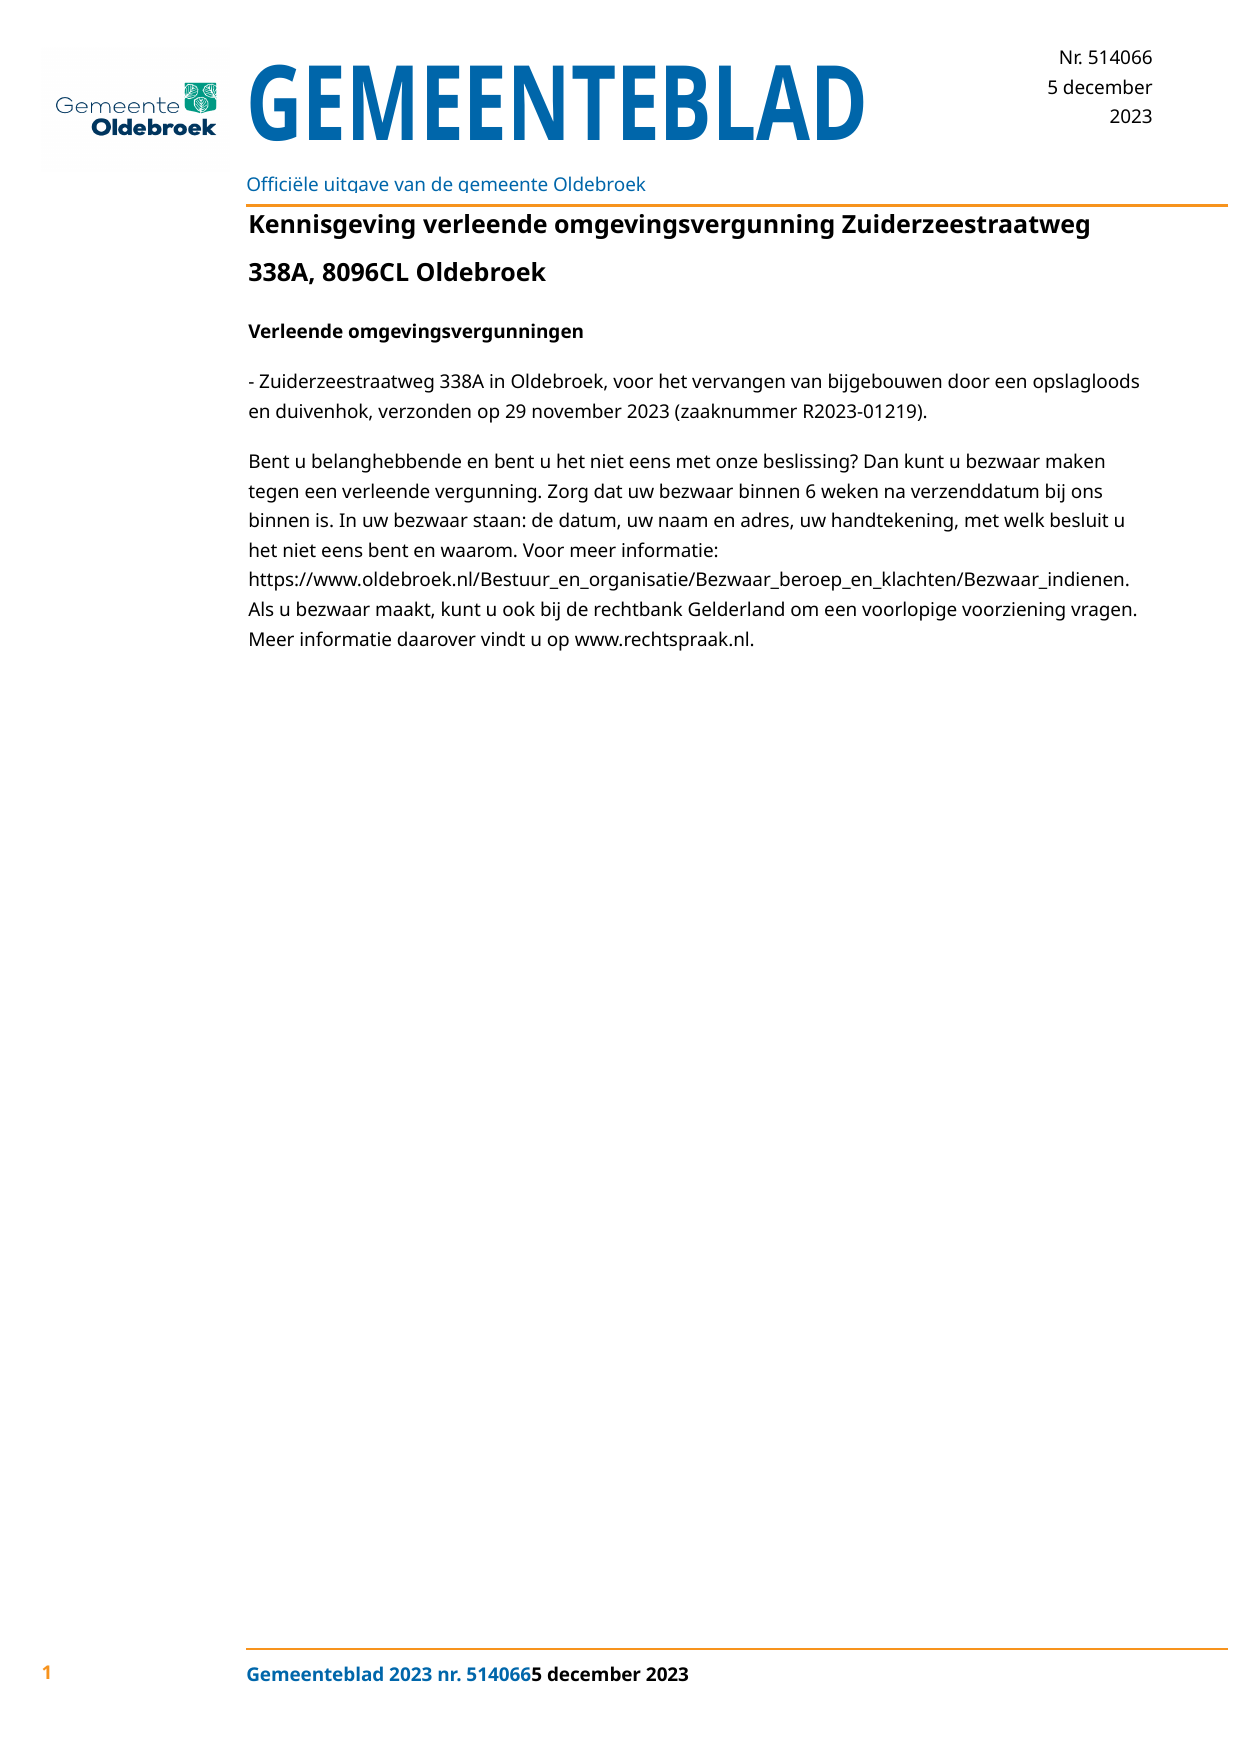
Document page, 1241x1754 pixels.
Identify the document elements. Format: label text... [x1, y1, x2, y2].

text Bent u belanghebbende en bent u het niet eens met onze beslissing? Dan kunt u bezwaar maken tegen een verleende vergunning. Zorg dat uw bezwaar binnen 6 weken na verzenddatum bij ons binnen is. In uw bezwaar staan: de datum, uw naam en adres, uw handtekening, met welk besluit u het niet eens bent en waarom. Voor meer informatie: https://www.oldebroek.nl/Bestuur_en_organisatie/Bezwaar_beroep_en_klachten/Bezwaar_indienen. Als u bezwaar maakt, kunt u ook bij de rechtbank Gelderland om een voorlopige voorziening vragen. Meer informatie daarover vindt u op www.rechtspraak.nl. [248, 448, 1152, 652]
text Kennisgeving verleende omgevingsvergunning Zuiderzeestraatweg 338A, 8096CL Oldebroek [248, 207, 1152, 288]
picture [41, 47, 231, 172]
text Verleende omgevingsvergunningen [248, 318, 1152, 344]
text - Zuiderzeestraatweg 338A in Oldebroek, voor het vervangen van bijgebouwen door een opslagloods en duivenhok, verzonden op 29 november 2023 (zaaknummer R2023-01219). [248, 368, 1152, 424]
